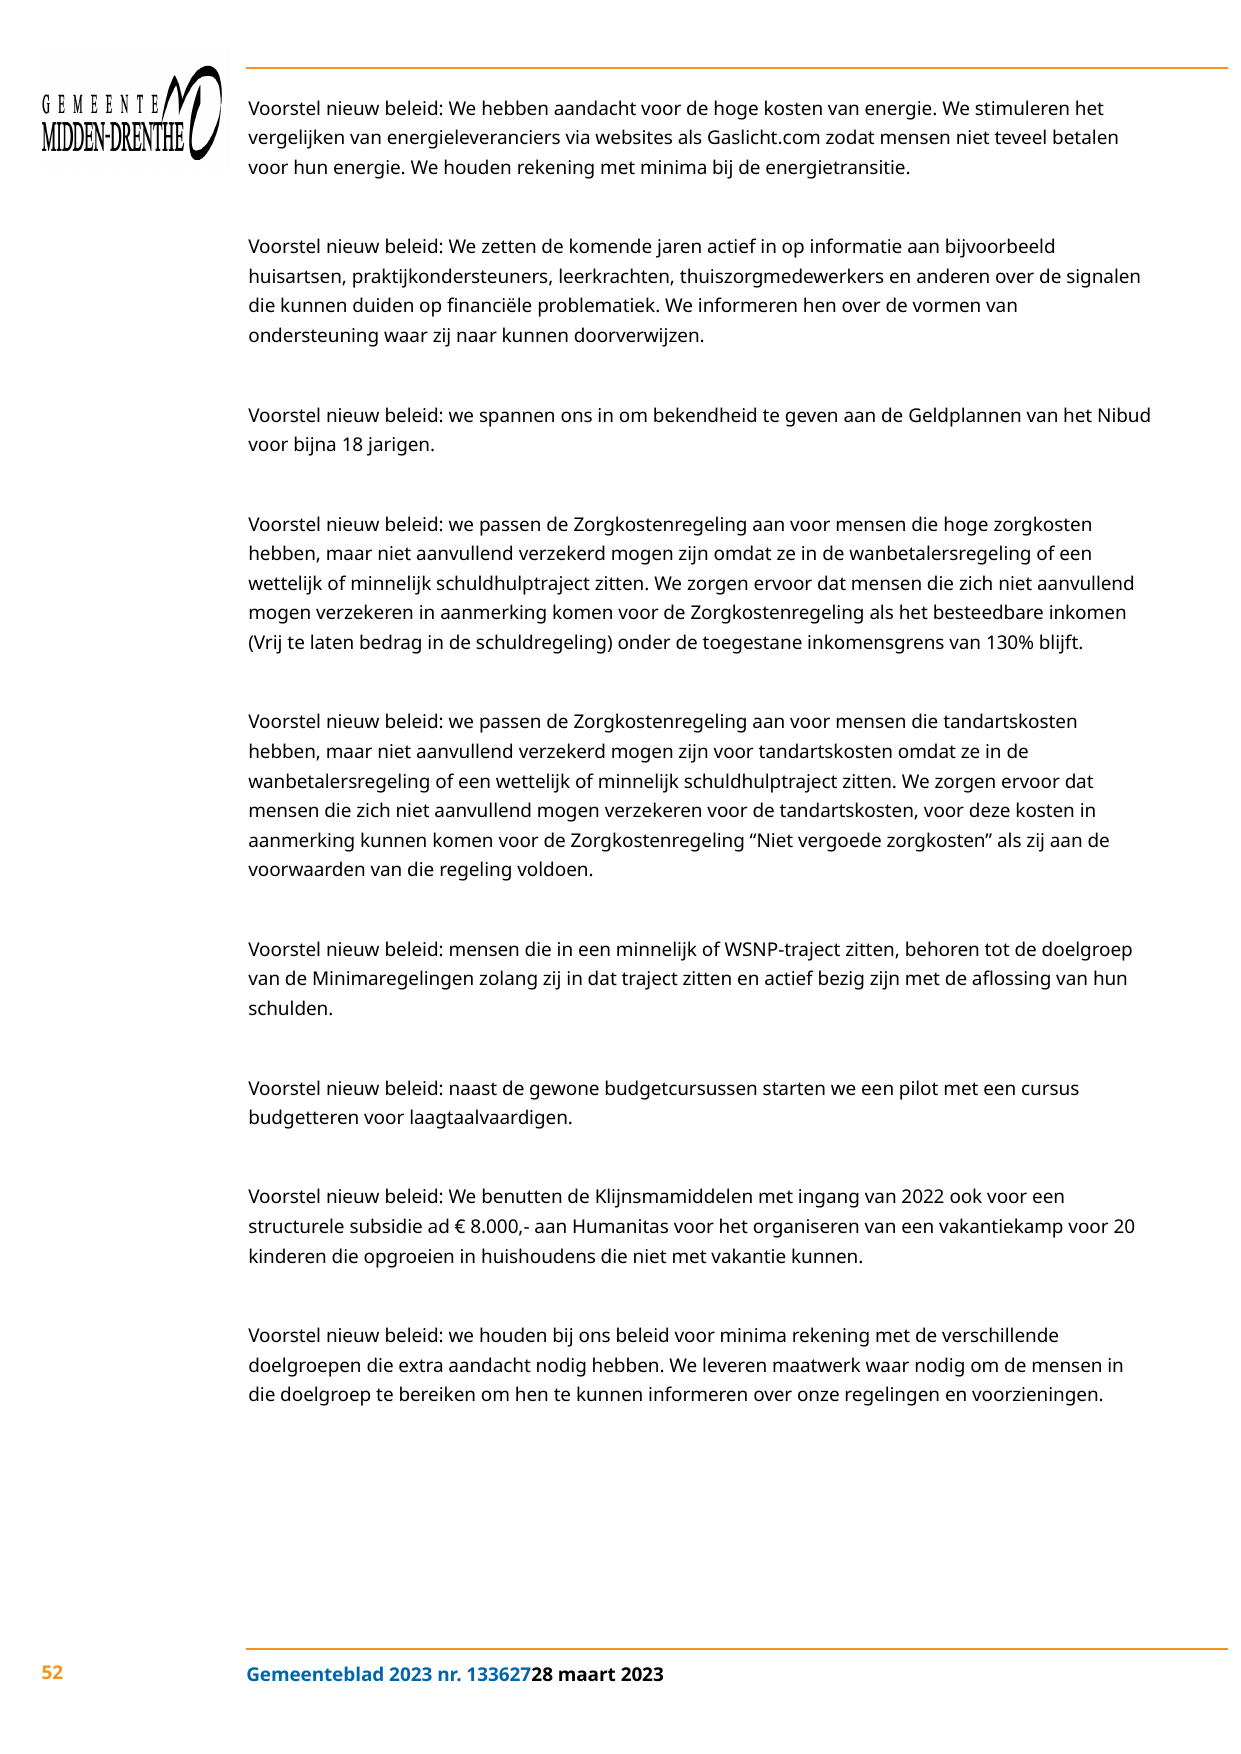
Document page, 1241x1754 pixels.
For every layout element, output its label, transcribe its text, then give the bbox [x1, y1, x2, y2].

table_header Voorstel nieuw beleid: we houden bij ons beleid voor minima rekening met de verschillende doelgroepen die extra aandacht nodig hebben. We leveren maatwerk waar nodig om de mensen in die doelgroep te bereiken om hen te kunnen informeren over onze regelingen en voorzieningen. [248, 1323, 1152, 1407]
table_header Voorstel nieuw beleid: naast de gewone budgetcursussen starten we een pilot met een cursus budgetteren voor laagtaalvaardigen. [248, 1075, 1152, 1130]
table_header Voorstel nieuw beleid: we spannen ons in om bekendheid te geven aan de Geldplannen van het Nibud voor bijna 18 jarigen. [248, 402, 1152, 457]
table_header Voorstel nieuw beleid: We zetten de komende jaren actief in op informatie aan bijvoorbeeld huisartsen, praktijkondersteuners, leerkrachten, thuiszorgmedewerkers en anderen over de signalen die kunnen duiden op financiële problematiek. We informeren hen over de vormen van ondersteuning waar zij naar kunnen doorverwijzen. [248, 234, 1152, 348]
table_header Voorstel nieuw beleid: mensen die in een minnelijk of WSNP-traject zitten, behoren tot de doelgroep van de Minimaregelingen zolang zij in dat traject zitten en actief bezig zijn met de aflossing van hun schulden. [248, 936, 1152, 1021]
table_header Voorstel nieuw beleid: we passen de Zorgkostenregeling aan voor mensen die tandartskosten hebben, maar niet aanvullend verzekerd mogen zijn voor tandartskosten omdat ze in de wanbetalersregeling of een wettelijk of minnelijk schuldhulptraject zitten. We zorgen ervoor dat mensen die zich niet aanvullend mogen verzekeren voor de tandartskosten, voor deze kosten in aanmerking kunnen komen voor de Zorgkostenregeling “Niet vergoede zorgkosten” als zij aan de voorwaarden van die regeling voldoen. [248, 709, 1152, 882]
table_header Voorstel nieuw beleid: we passen de Zorgkostenregeling aan voor mensen die hoge zorgkosten hebben, maar niet aanvullend verzekerd mogen zijn omdat ze in de wanbetalersregeling of een wettelijk of minnelijk schuldhulptraject zitten. We zorgen ervoor dat mensen die zich niet aanvullend mogen verzekeren in aanmerking komen voor de Zorgkostenregeling als het besteedbare inkomen (Vrij te laten bedrag in de schuldregeling) onder de toegestane inkomensgrens van 130% blijft. [248, 511, 1152, 655]
table_header Voorstel nieuw beleid: We benutten de Klijnsmamiddelen met ingang van 2022 ook voor een structurele subsidie ad € 8.000,- aan Humanitas voor het organiseren van een vakantiekamp voor 20 kinderen die opgroeien in huishoudens die niet met vakantie kunnen. [248, 1184, 1152, 1269]
table_header Voorstel nieuw beleid: We hebben aandacht voor de hoge kosten van energie. We stimuleren het vergelijken van energieleveranciers via websites als Gaslicht.com zodat mensen niet teveel betalen voor hun energie. We houden rekening met minima bij de energietransitie. [248, 95, 1152, 180]
picture [41, 47, 231, 172]
